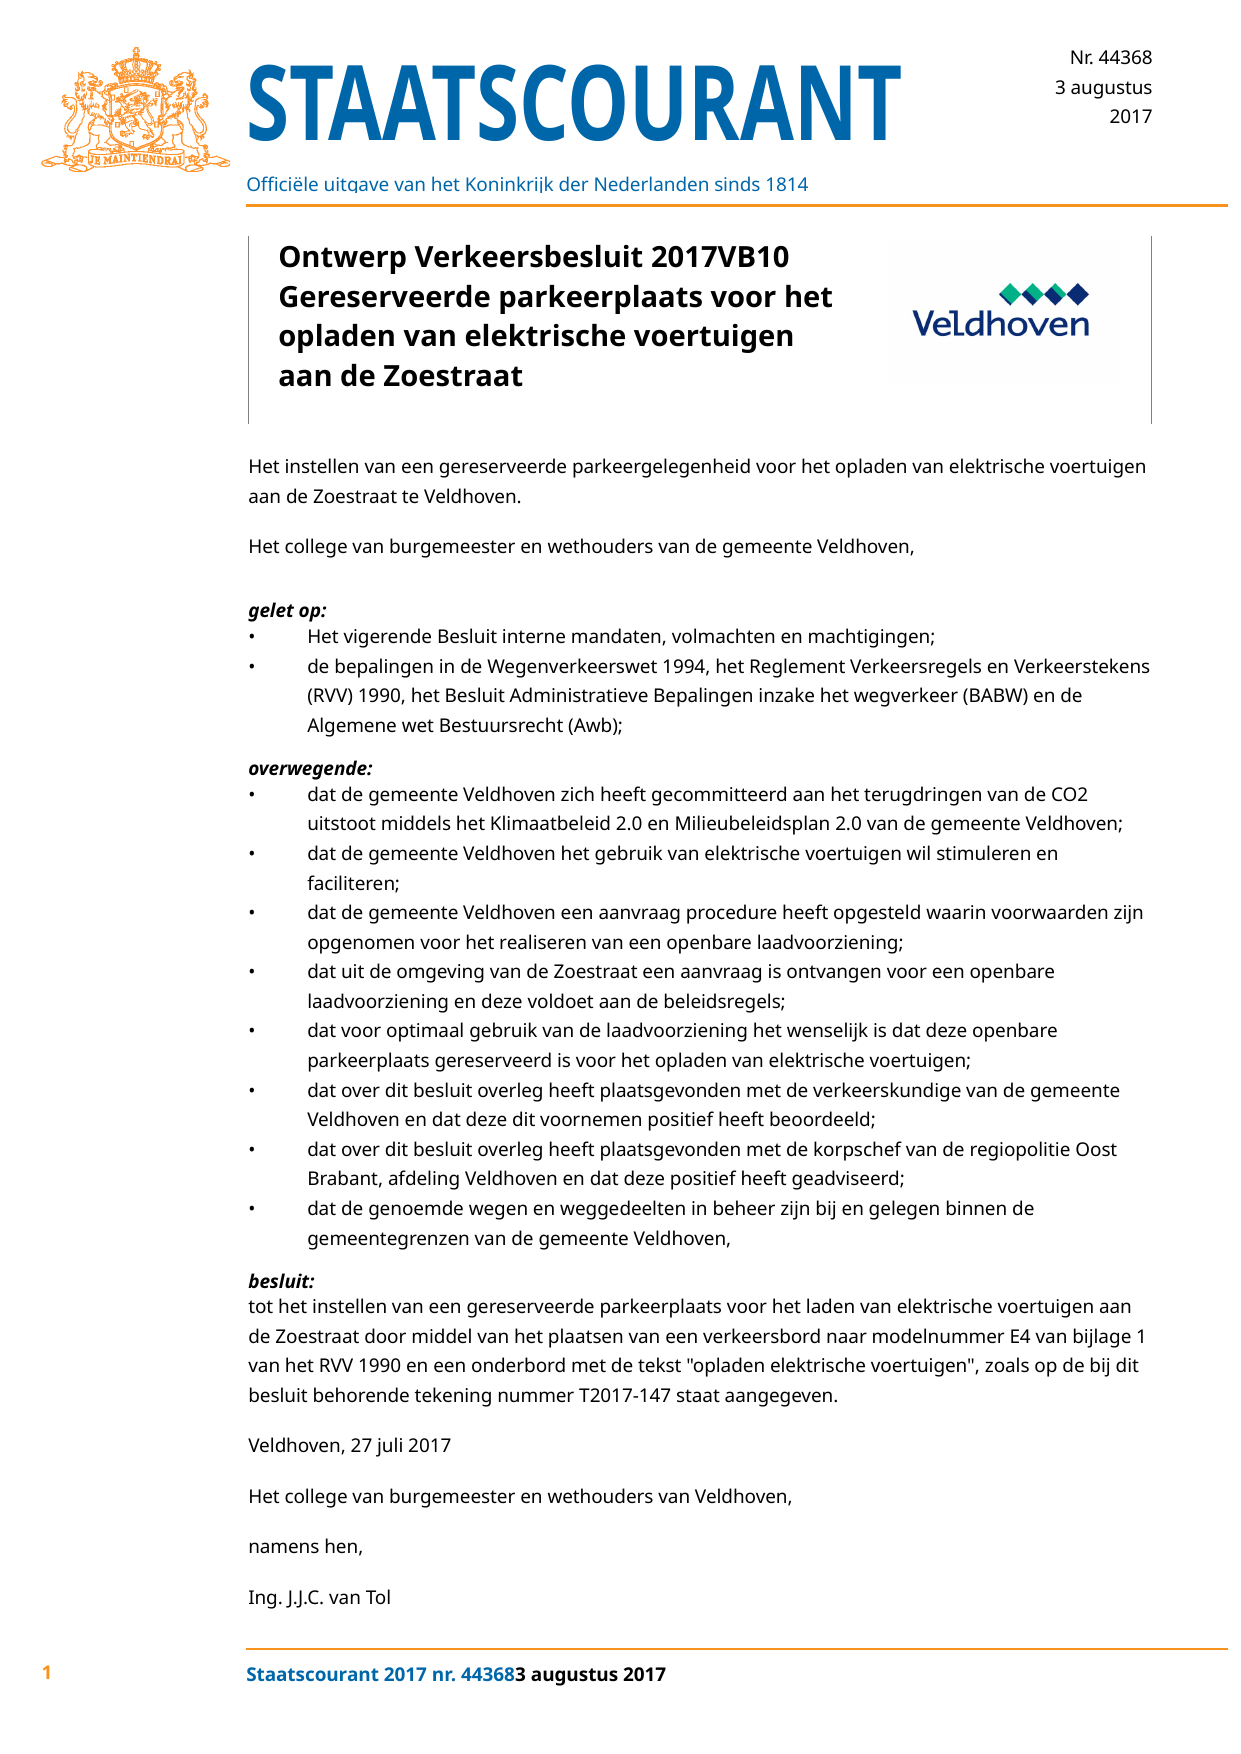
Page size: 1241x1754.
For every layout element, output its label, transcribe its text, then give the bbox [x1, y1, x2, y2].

text Het college van burgemeester en wethouders van Veldhoven, [248, 1483, 1152, 1509]
list dat over dit besluit overleg heeft plaatsgevonden met de korpschef van de regiopolitie Oost Brabant, afdeling Veldhoven en dat deze positief heeft geadviseerd; [248, 1136, 1152, 1191]
list de bepalingen in de Wegenverkeerswet 1994, het Reglement Verkeersregels en Verkeerstekens (RVV) 1990, het Besluit Administratieve Bepalingen inzake het wegverkeer (BABW) en de Algemene wet Bestuursrecht (Awb); [248, 653, 1152, 738]
list dat uit de omgeving van de Zoestraat een aanvraag is ontvangen voor een openbare laadvoorziening en deze voldoet aan de beleidsregels; [248, 958, 1152, 1014]
text Het instellen van een gereserveerde parkeergelegenheid voor het opladen van elektrische voertuigen aan de Zoestraat te Veldhoven. [248, 454, 1152, 509]
text Ing. J.J.C. van Tol [248, 1584, 1152, 1610]
text Het college van burgemeester en wethouders van de gemeente Veldhoven, [248, 534, 1152, 559]
text gelet op: [248, 598, 1152, 623]
text Veldhoven, 27 juli 2017 [248, 1433, 1152, 1458]
picture [882, 236, 1119, 384]
list dat over dit besluit overleg heeft plaatsgevonden met de verkeerskundige van de gemeente Veldhoven en dat deze dit voornemen positief heeft beoordeeld; [248, 1077, 1152, 1132]
list dat de gemeente Veldhoven het gebruik van elektrische voertuigen wil stimuleren en faciliteren; [248, 840, 1152, 895]
text tot het instellen van een gereserveerde parkeerplaats voor het laden van elektrische voertuigen aan de Zoestraat door middel van het plaatsen van een verkeersbord naar modelnummer E4 van bijlage 1 van het RVV 1990 en een onderbord met de tekst "opladen elektrische voertuigen", zoals op de bij dit besluit behorende tekening nummer T2017-147 staat aangegeven. [248, 1293, 1152, 1408]
text overwegende: [248, 755, 1152, 781]
text namens hen, [248, 1533, 1152, 1559]
list dat de genoemde wegen en weggedeelten in beheer zijn bij en gelegen binnen de gemeentegrenzen van de gemeente Veldhoven, [248, 1195, 1152, 1250]
picture [41, 47, 231, 172]
table_header [850, 236, 1151, 424]
text besluit: [248, 1268, 1152, 1293]
table_header Ontwerp Verkeersbesluit 2017VB10 Gereserveerde parkeerplaats voor het opladen van elektrische voertuigen aan de Zoestraat [249, 236, 850, 424]
list Het vigerende Besluit interne mandaten, volmachten en machtigingen; [248, 623, 1152, 649]
list dat de gemeente Veldhoven een aanvraag procedure heeft opgesteld waarin voorwaarden zijn opgenomen voor het realiseren van een openbare laadvoorziening; [248, 899, 1152, 954]
list dat de gemeente Veldhoven zich heeft gecommitteerd aan het terugdringen van de CO2 uitstoot middels het Klimaatbeleid 2.0 en Milieubeleidsplan 2.0 van de gemeente Veldhoven; [248, 781, 1152, 836]
list dat voor optimaal gebruik van de laadvoorziening het wenselijk is dat deze openbare parkeerplaats gereserveerd is voor het opladen van elektrische voertuigen; [248, 1018, 1152, 1073]
